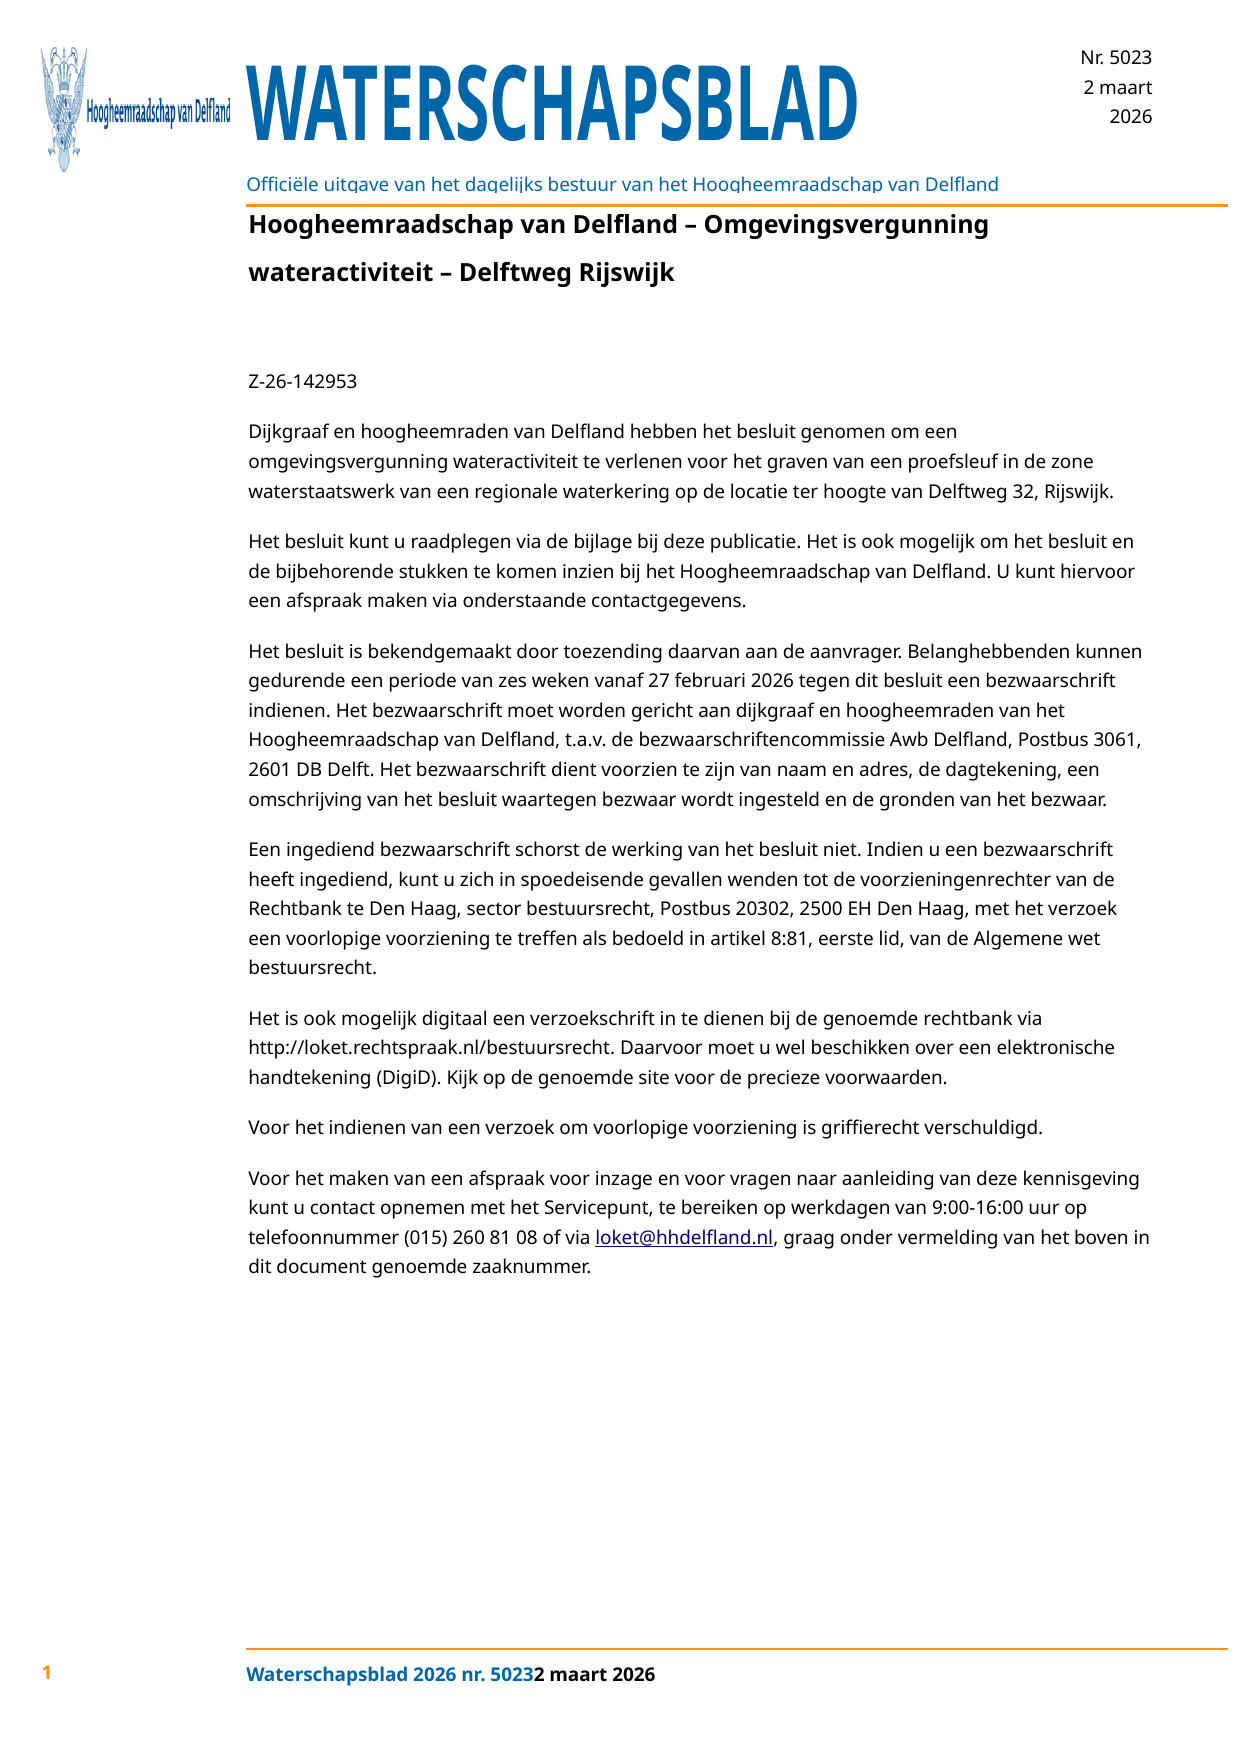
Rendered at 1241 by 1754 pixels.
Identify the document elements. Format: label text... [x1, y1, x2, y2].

text Het besluit is bekendgemaakt door toezending daarvan aan de aanvrager. Belanghebbenden kunnen gedurende een periode van zes weken vanaf 27 februari 2026 tegen dit besluit een bezwaarschrift indienen. Het bezwaarschrift moet worden gericht aan dijkgraaf en hoogheemraden van het Hoogheemraadschap van Delfland, t.a.v. de bezwaarschriftencommissie Awb Delfland, Postbus 3061, 2601 DB Delft. Het bezwaarschrift dient voorzien te zijn van naam en adres, de dagtekening, een omschrijving van het besluit waartegen bezwaar wordt ingesteld en de gronden van het bezwaar. [248, 638, 1152, 812]
text Hoogheemraadschap van Delfland – Omgevingsvergunning wateractiviteit – Delftweg Rijswijk [248, 207, 1152, 288]
text Z-26-142953 [248, 368, 1152, 394]
text Het besluit kunt u raadplegen via de bijlage bij deze publicatie. Het is ook mogelijk om het besluit en de bijbehorende stukken te komen inzien bij het Hoogheemraadschap van Delfland. U kunt hiervoor een afspraak maken via onderstaande contactgegevens. [248, 528, 1152, 613]
text Een ingediend bezwaarschrift schorst de werking van het besluit niet. Indien u een bezwaarschrift heeft ingediend, kunt u zich in spoedeisende gevallen wenden tot de voorzieningenrechter van de Rechtbank te Den Haag, sector bestuursrecht, Postbus 20302, 2500 EH Den Haag, met het verzoek een voorlopige voorziening te treffen als bedoeld in artikel 8:81, eerste lid, van de Algemene wet bestuursrecht. [248, 836, 1152, 980]
text Voor het maken van een afspraak voor inzage en voor vragen naar aanleiding van deze kennisgeving kunt u contact opnemen met het Servicepunt, te bereiken op werkdagen van 9:00-16:00 uur op telefoonnummer (015) 260 81 08 of via loket@hhdelfland.nl, graag onder vermelding van het boven in dit document genoemde zaaknummer. [248, 1165, 1152, 1279]
text Dijkgraaf en hoogheemraden van Delfland hebben het besluit genomen om een omgevingsvergunning wateractiviteit te verlenen voor het graven van een proefsleuf in de zone waterstaatswerk van een regionale waterkering op de locatie ter hoogte van Delftweg 32, Rijswijk. [248, 419, 1152, 504]
text Het is ook mogelijk digitaal een verzoekschrift in te dienen bij de genoemde rechtbank via http://loket.rechtspraak.nl/bestuursrecht. Daarvoor moet u wel beschikken over een elektronische handtekening (DigiD). Kijk op de genoemde site voor de precieze voorwaarden. [248, 1005, 1152, 1090]
picture [41, 47, 231, 172]
text Voor het indienen van een verzoek om voorlopige voorziening is griffierecht verschuldigd. [248, 1114, 1152, 1140]
